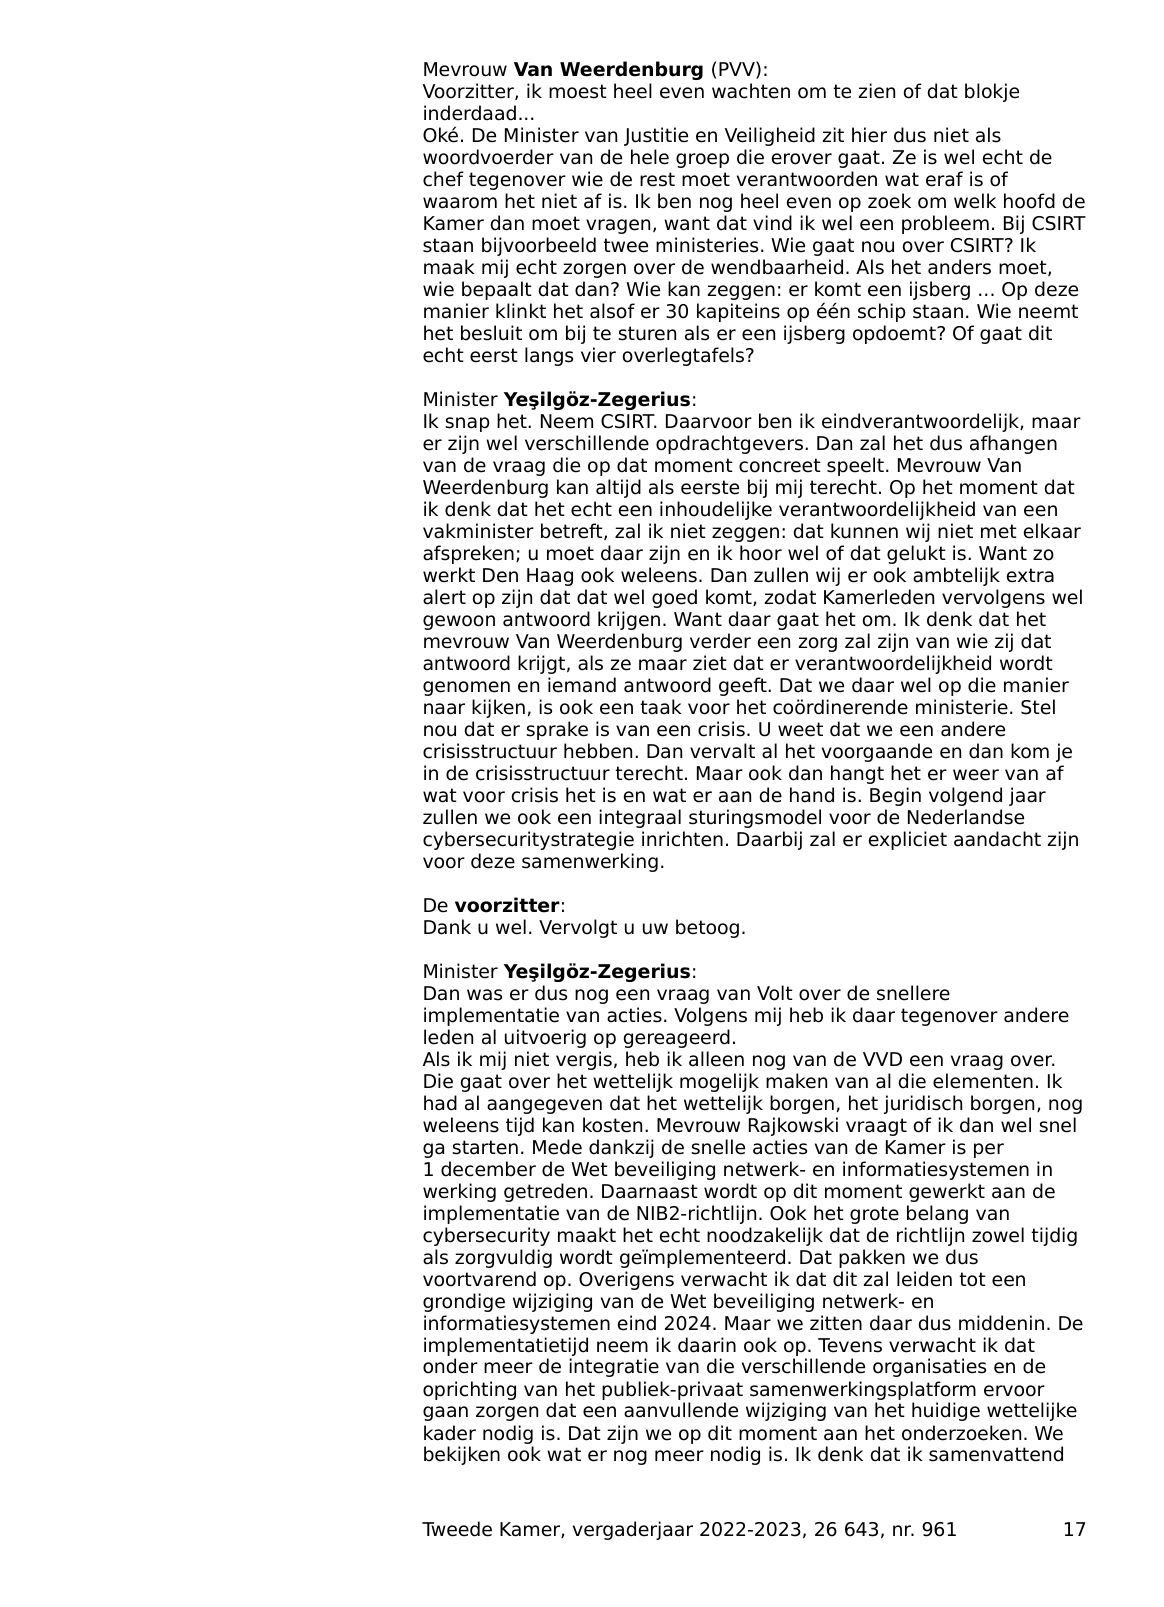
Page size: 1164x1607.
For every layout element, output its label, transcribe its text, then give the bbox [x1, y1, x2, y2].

text Minister Yeşilgöz-Zegerius: [422, 961, 1087, 983]
text Oké. De Minister van Justitie en Veiligheid zit hier dus niet als woordvoerder van de hele groep die erover gaat. Ze is wel echt de chef tegenover wie de rest moet verantwoorden wat eraf is of waarom het niet af is. Ik ben nog heel even op zoek om welk hoofd de Kamer dan moet vragen, want dat vind ik wel een probleem. Bij CSIRT staan bijvoorbeeld twee ministeries. Wie gaat nou over CSIRT? Ik maak mij echt zorgen over de wendbaarheid. Als het anders moet, wie bepaalt dat dan? Wie kan zeggen: er komt een ijsberg ... Op deze manier klinkt het alsof er 30 kapiteins op één schip staan. Wie neemt het besluit om bij te sturen als er een ijsberg opdoemt? Of gaat dit echt eerst langs vier overlegtafels? [422, 125, 1087, 367]
text Minister Yeşilgöz-Zegerius: [422, 389, 1087, 411]
text Dan was er dus nog een vraag van Volt over de snellere implementatie van acties. Volgens mij heb ik daar tegenover andere leden al uitvoerig op gereageerd. [422, 983, 1087, 1049]
text Als ik mij niet vergis, heb ik alleen nog van de VVD een vraag over. Die gaat over het wettelijk mogelijk maken van al die elementen. Ik had al aangegeven dat het wettelijk borgen, het juridisch borgen, nog weleens tijd kan kosten. Mevrouw Rajkowski vraagt of ik dan wel snel ga starten. Mede dankzij de snelle acties van de Kamer is per 1 december de Wet beveiliging netwerk- en informatiesystemen in werking getreden. Daarnaast wordt op dit moment gewerkt aan de implementatie van de NIB2-richtlijn. Ook het grote belang van cybersecurity maakt het echt noodzakelijk dat de richtlijn zowel tijdig als zorgvuldig wordt geïmplementeerd. Dat pakken we dus voortvarend op. Overigens verwacht ik dat dit zal leiden tot een grondige wijziging van de Wet beveiliging netwerk- en informatiesystemen eind 2024. Maar we zitten daar dus middenin. De implementatietijd neem ik daarin ook op. Tevens verwacht ik dat onder meer de integratie van die verschillende organisaties en de oprichting van het publiek-privaat samenwerkingsplatform ervoor gaan zorgen dat een aanvullende wijziging van het huidige wettelijke kader nodig is. Dat zijn we op dit moment aan het onderzoeken. We bekijken ook wat er nog meer nodig is. Ik denk dat ik samenvattend [422, 1049, 1087, 1466]
text Dank u wel. Vervolgt u uw betoog. [422, 917, 1087, 939]
text Voorzitter, ik moest heel even wachten om te zien of dat blokje inderdaad... [422, 81, 1087, 125]
text Mevrouw Van Weerdenburg (PVV): [422, 59, 1087, 81]
text Ik snap het. Neem CSIRT. Daarvoor ben ik eindverantwoordelijk, maar er zijn wel verschillende opdrachtgevers. Dan zal het dus afhangen van de vraag die op dat moment concreet speelt. Mevrouw Van Weerdenburg kan altijd als eerste bij mij terecht. Op het moment dat ik denk dat het echt een inhoudelijke verantwoordelijkheid van een vakminister betreft, zal ik niet zeggen: dat kunnen wij niet met elkaar afspreken; u moet daar zijn en ik hoor wel of dat gelukt is. Want zo werkt Den Haag ook weleens. Dan zullen wij er ook ambtelijk extra alert op zijn dat dat wel goed komt, zodat Kamerleden vervolgens wel gewoon antwoord krijgen. Want daar gaat het om. Ik denk dat het mevrouw Van Weerdenburg verder een zorg zal zijn van wie zij dat antwoord krijgt, als ze maar ziet dat er verantwoordelijkheid wordt genomen en iemand antwoord geeft. Dat we daar wel op die manier naar kijken, is ook een taak voor het coördinerende ministerie. Stel nou dat er sprake is van een crisis. U weet dat we een andere crisisstructuur hebben. Dan vervalt al het voorgaande en dan kom je in de crisisstructuur terecht. Maar ook dan hangt het er weer van af wat voor crisis het is en wat er aan de hand is. Begin volgend jaar zullen we ook een integraal sturingsmodel voor de Nederlandse cybersecuritystrategie inrichten. Daarbij zal er expliciet aandacht zijn voor deze samenwerking. [422, 411, 1087, 872]
text De voorzitter: [422, 895, 1087, 917]
